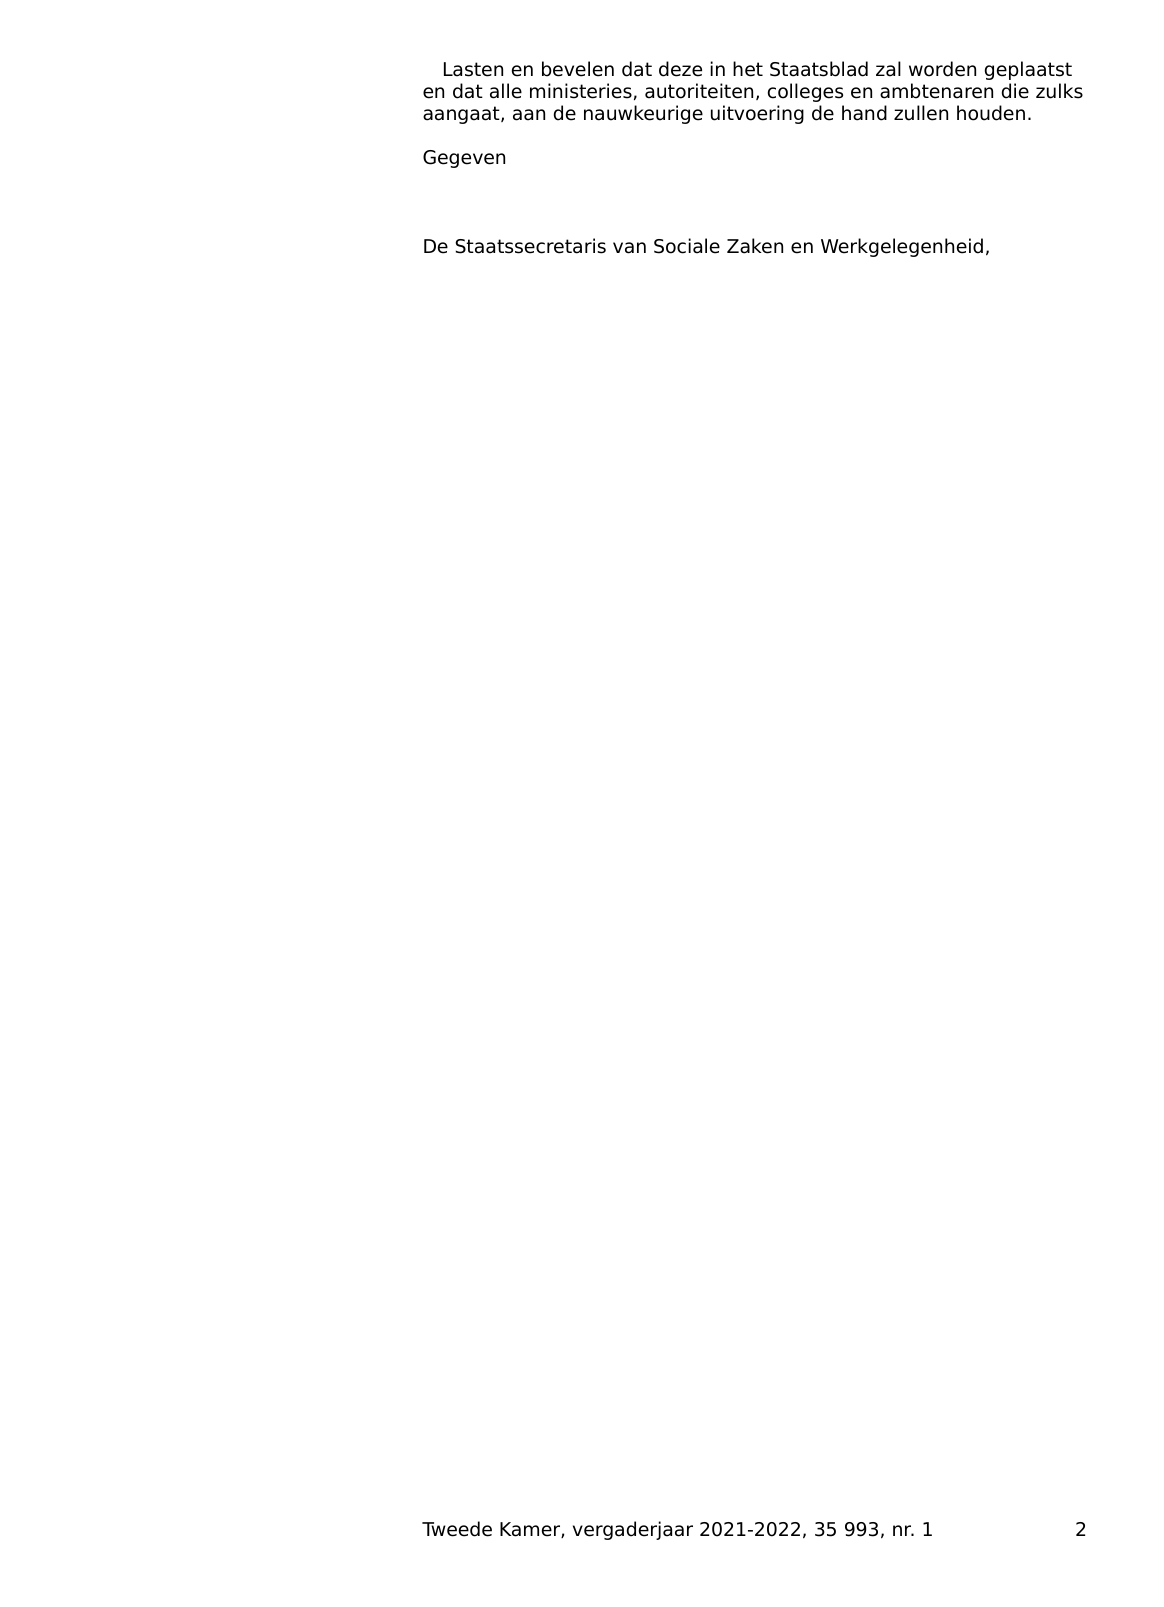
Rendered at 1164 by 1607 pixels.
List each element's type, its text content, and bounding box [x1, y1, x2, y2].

text Gegeven [422, 147, 1087, 169]
text Lasten en bevelen dat deze in het Staatsblad zal worden geplaatst en dat alle ministeries, autoriteiten, colleges en ambtenaren die zulks aangaat, aan de nauwkeurige uitvoering de hand zullen houden. [422, 59, 1087, 125]
text De Staatssecretaris van Sociale Zaken en Werkgelegenheid, [422, 236, 1087, 258]
